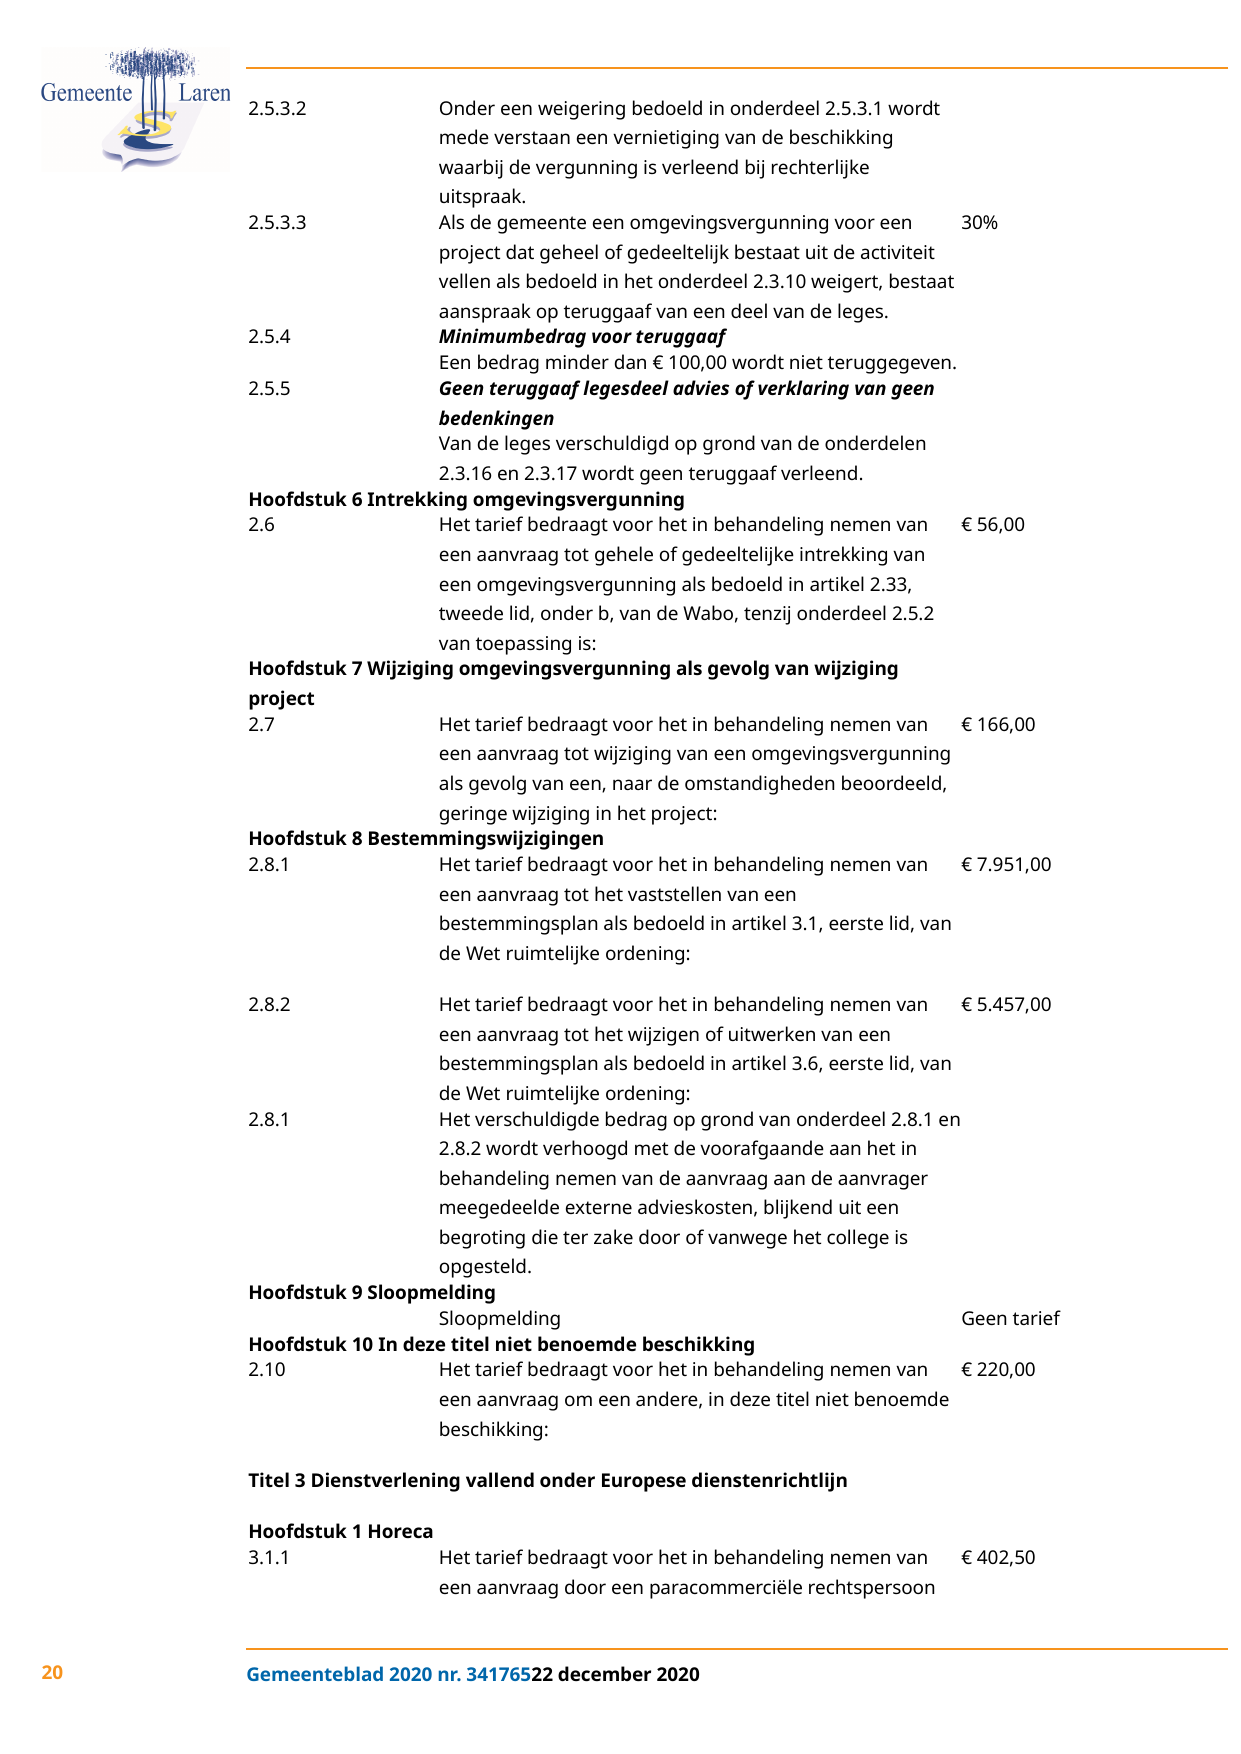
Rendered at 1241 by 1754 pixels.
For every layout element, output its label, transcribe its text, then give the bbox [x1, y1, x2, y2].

table_cell Het tarief bedraagt voor het in behandeling nemen van een aanvraag tot het vaststellen van een bestemmingsplan als bedoeld in artikel 3.1, eerste lid, van de Wet ruimtelijke ordening: [439, 851, 961, 966]
table_cell Het verschuldigde bedrag op grond van onderdeel 2.8.1 en 2.8.2 wordt verhoogd met de voorafgaande aan het in behandeling nemen van de aanvraag aan de aanvrager meegedeelde externe advieskosten, blijkend uit een begroting die ter zake door of vanwege het college is opgesteld. [439, 1106, 961, 1279]
table_cell [439, 966, 961, 991]
table_cell 30% [961, 209, 1152, 324]
table_cell [248, 1305, 439, 1331]
table_cell Een bedrag minder dan € 100,00 wordt niet teruggegeven. [439, 350, 961, 375]
table_cell 2.10 [248, 1357, 439, 1442]
table_cell € 402,50 [961, 1545, 1152, 1600]
table_cell Van de leges verschuldigd op grond van de onderdelen 2.3.16 en 2.3.17 wordt geen teruggaaf verleend. [439, 431, 961, 486]
table_cell 2.5.3.3 [248, 209, 439, 324]
table_cell [961, 486, 1152, 512]
table_cell [248, 1493, 439, 1519]
table_cell Het tarief bedraagt voor het in behandeling nemen van een aanvraag om een andere, in deze titel niet benoemde beschikking: [439, 1357, 961, 1442]
table_cell 2.5.3.2 [248, 95, 439, 209]
table_cell [961, 1106, 1152, 1279]
table_cell Het tarief bedraagt voor het in behandeling nemen van een aanvraag tot gehele of gedeeltelijke intrekking van een omgevingsvergunning als bedoeld in artikel 2.33, tweede lid, onder b, van de Wabo, tenzij onderdeel 2.5.2 van toepassing is: [439, 512, 961, 656]
table_cell 2.8.2 [248, 991, 439, 1106]
table_cell Het tarief bedraagt voor het in behandeling nemen van een aanvraag tot het wijzigen of uitwerken van een bestemmingsplan als bedoeld in artikel 3.6, eerste lid, van de Wet ruimtelijke ordening: [439, 991, 961, 1106]
table_cell € 166,00 [961, 711, 1152, 825]
table_cell Als de gemeente een omgevingsvergunning voor een project dat geheel of gedeeltelijk bestaat uit de activiteit vellen als bedoeld in het onderdeel 2.3.10 weigert, bestaat aanspraak op teruggaaf van een deel van de leges. [439, 209, 961, 324]
table_cell [961, 656, 1152, 711]
table_cell Geen teruggaaf legesdeel advies of verklaring van geen bedenkingen [439, 375, 961, 431]
table_cell [961, 375, 1152, 431]
table_cell Hoofdstuk 1 Horeca [248, 1519, 961, 1544]
table_cell [439, 1493, 961, 1519]
table_cell [961, 1519, 1152, 1544]
table_cell [961, 431, 1152, 486]
table_cell Het tarief bedraagt voor het in behandeling nemen van een aanvraag door een paracommerciële rechtspersoon [439, 1545, 961, 1600]
table_cell 2.8.1 [248, 1106, 439, 1279]
table_cell Titel 3 Dienstverlening vallend onder Europese dienstenrichtlijn [248, 1467, 961, 1493]
table_cell Het tarief bedraagt voor het in behandeling nemen van een aanvraag tot wijziging van een omgevingsvergunning als gevolg van een, naar de omstandigheden beoordeeld, geringe wijziging in het project: [439, 711, 961, 825]
table_cell 2.5.5 [248, 375, 439, 431]
picture [41, 47, 231, 172]
table_cell [961, 1442, 1152, 1467]
table_cell [961, 324, 1152, 349]
table_cell Hoofdstuk 8 Bestemmingswijzigingen [248, 825, 961, 851]
table_cell € 7.951,00 [961, 851, 1152, 966]
table_cell € 5.457,00 [961, 991, 1152, 1106]
table_cell € 220,00 [961, 1357, 1152, 1442]
table_cell 3.1.1 [248, 1545, 439, 1600]
table_cell Hoofdstuk 10 In deze titel niet benoemde beschikking [248, 1331, 961, 1357]
table_cell 2.7 [248, 711, 439, 825]
table_cell [248, 431, 439, 486]
table_cell € 56,00 [961, 512, 1152, 656]
table_cell [248, 350, 439, 375]
table_cell [961, 1331, 1152, 1357]
table_cell Hoofdstuk 6 Intrekking omgevingsvergunning [248, 486, 961, 512]
table_cell 2.8.1 [248, 851, 439, 966]
table_cell Onder een weigering bedoeld in onderdeel 2.5.3.1 wordt mede verstaan een vernietiging van de beschikking waarbij de vergunning is verleend bij rechterlijke uitspraak. [439, 95, 961, 209]
table_cell [248, 966, 439, 991]
table_cell Hoofdstuk 9 Sloopmelding [248, 1280, 961, 1305]
table_cell [961, 825, 1152, 851]
table_cell 2.5.4 [248, 324, 439, 349]
table_cell [961, 1493, 1152, 1519]
table_cell Minimumbedrag voor teruggaaf [439, 324, 961, 349]
table_cell [961, 966, 1152, 991]
table_cell [961, 95, 1152, 209]
table_cell Geen tarief [961, 1305, 1152, 1331]
table_cell 2.6 [248, 512, 439, 656]
table_cell Sloopmelding [439, 1305, 961, 1331]
table_cell [248, 1442, 439, 1467]
table_cell [961, 1467, 1152, 1493]
table_cell [961, 1280, 1152, 1305]
table_cell [961, 350, 1152, 375]
table_cell [439, 1442, 961, 1467]
table_cell Hoofdstuk 7 Wijziging omgevingsvergunning als gevolg van wijziging project [248, 656, 961, 711]
